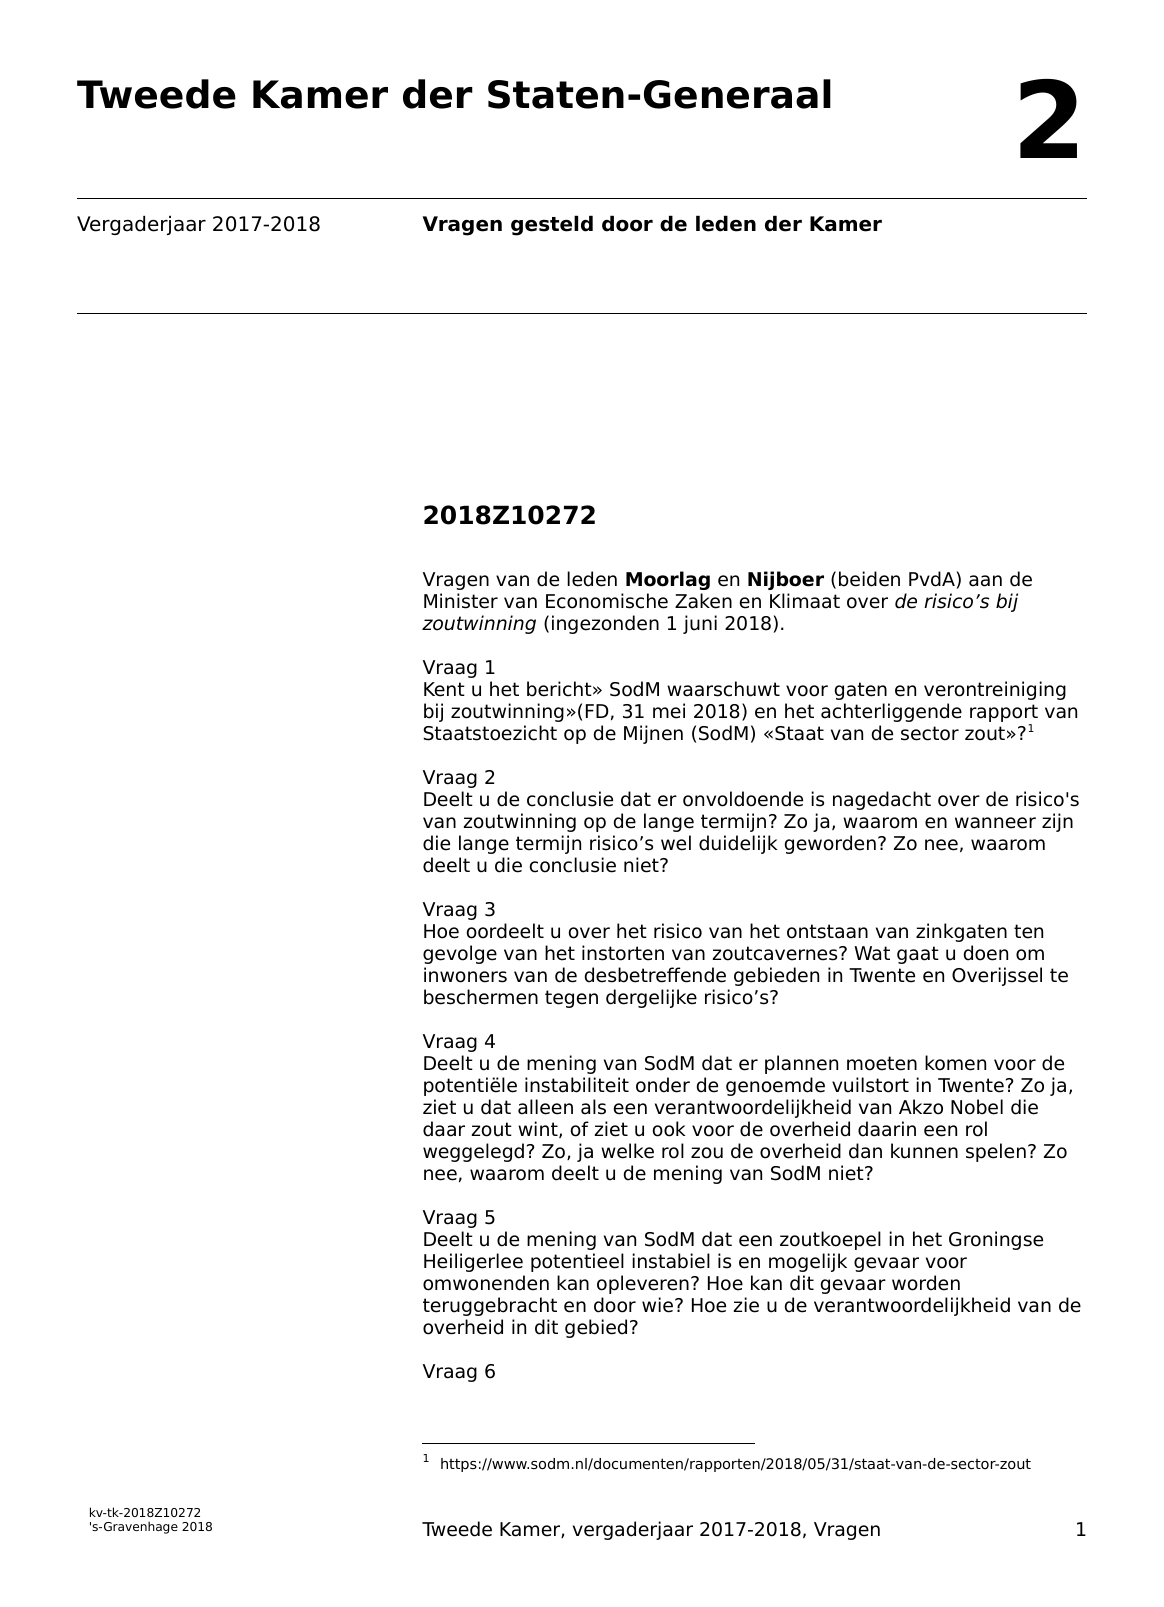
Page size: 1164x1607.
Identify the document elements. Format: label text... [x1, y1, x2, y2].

text Deelt u de conclusie dat er onvoldoende is nagedacht over de risico's van zoutwinning op de lange termijn? Zo ja, waarom en wanneer zijn die lange termijn risico’s wel duidelijk geworden? Zo nee, waarom deelt u die conclusie niet? [422, 789, 1087, 877]
text Vraag 3 [422, 899, 1087, 921]
table_header Tweede Kamer der Staten-Generaal [77, 59, 886, 198]
text Vraag 2 [422, 767, 1087, 789]
table_header 2 [886, 59, 1087, 198]
text 's-Gravenhage 2018 [88, 1520, 323, 1534]
text Vraag 5 [422, 1207, 1087, 1229]
text Deelt u de mening van SodM dat een zoutkoepel in het Groningse Heiligerlee potentieel instabiel is en mogelijk gevaar voor omwonenden kan opleveren? Hoe kan dit gevaar worden teruggebracht en door wie? Hoe zie u de verantwoordelijkheid van de overheid in dit gebied? [422, 1229, 1087, 1339]
table_cell Vergaderjaar 2017-2018 [77, 199, 422, 313]
table_cell Vragen gesteld door de leden der Kamer [422, 199, 1087, 313]
text Vraag 6 [422, 1361, 1087, 1383]
text https://www.sodm.nl/documenten/rapporten/2018/05/31/staat-van-de-sector-zout [422, 1452, 1087, 1474]
text Hoe oordeelt u over het risico van het ontstaan van zinkgaten ten gevolge van het instorten van zoutcavernes? Wat gaat u doen om inwoners van de desbetreffende gebieden in Twente en Overijssel te beschermen tegen dergelijke risico’s? [422, 921, 1087, 1009]
text Vragen van de leden Moorlag en Nijboer (beiden PvdA) aan de Minister van Economische Zaken en Klimaat over de risico’s bij zoutwinning (ingezonden 1 juni 2018). [422, 569, 1087, 635]
text Kent u het bericht» SodM waarschuwt voor gaten en verontreiniging bij zoutwinning»(FD, 31 mei 2018) en het achterliggende rapport van Staatstoezicht op de Mijnen (SodM) «Staat van de sector zout»? [422, 679, 1087, 745]
text 2018Z10272 [422, 501, 1087, 531]
text kv-tk-2018Z10272 [88, 1506, 323, 1520]
text Vraag 1 [422, 657, 1087, 679]
text Vraag 4 [422, 1031, 1087, 1053]
text Deelt u de mening van SodM dat er plannen moeten komen voor de potentiële instabiliteit onder de genoemde vuilstort in Twente? Zo ja, ziet u dat alleen als een verantwoordelijkheid van Akzo Nobel die daar zout wint, of ziet u ook voor de overheid daarin een rol weggelegd? Zo, ja welke rol zou de overheid dan kunnen spelen? Zo nee, waarom deelt u de mening van SodM niet? [422, 1053, 1087, 1185]
